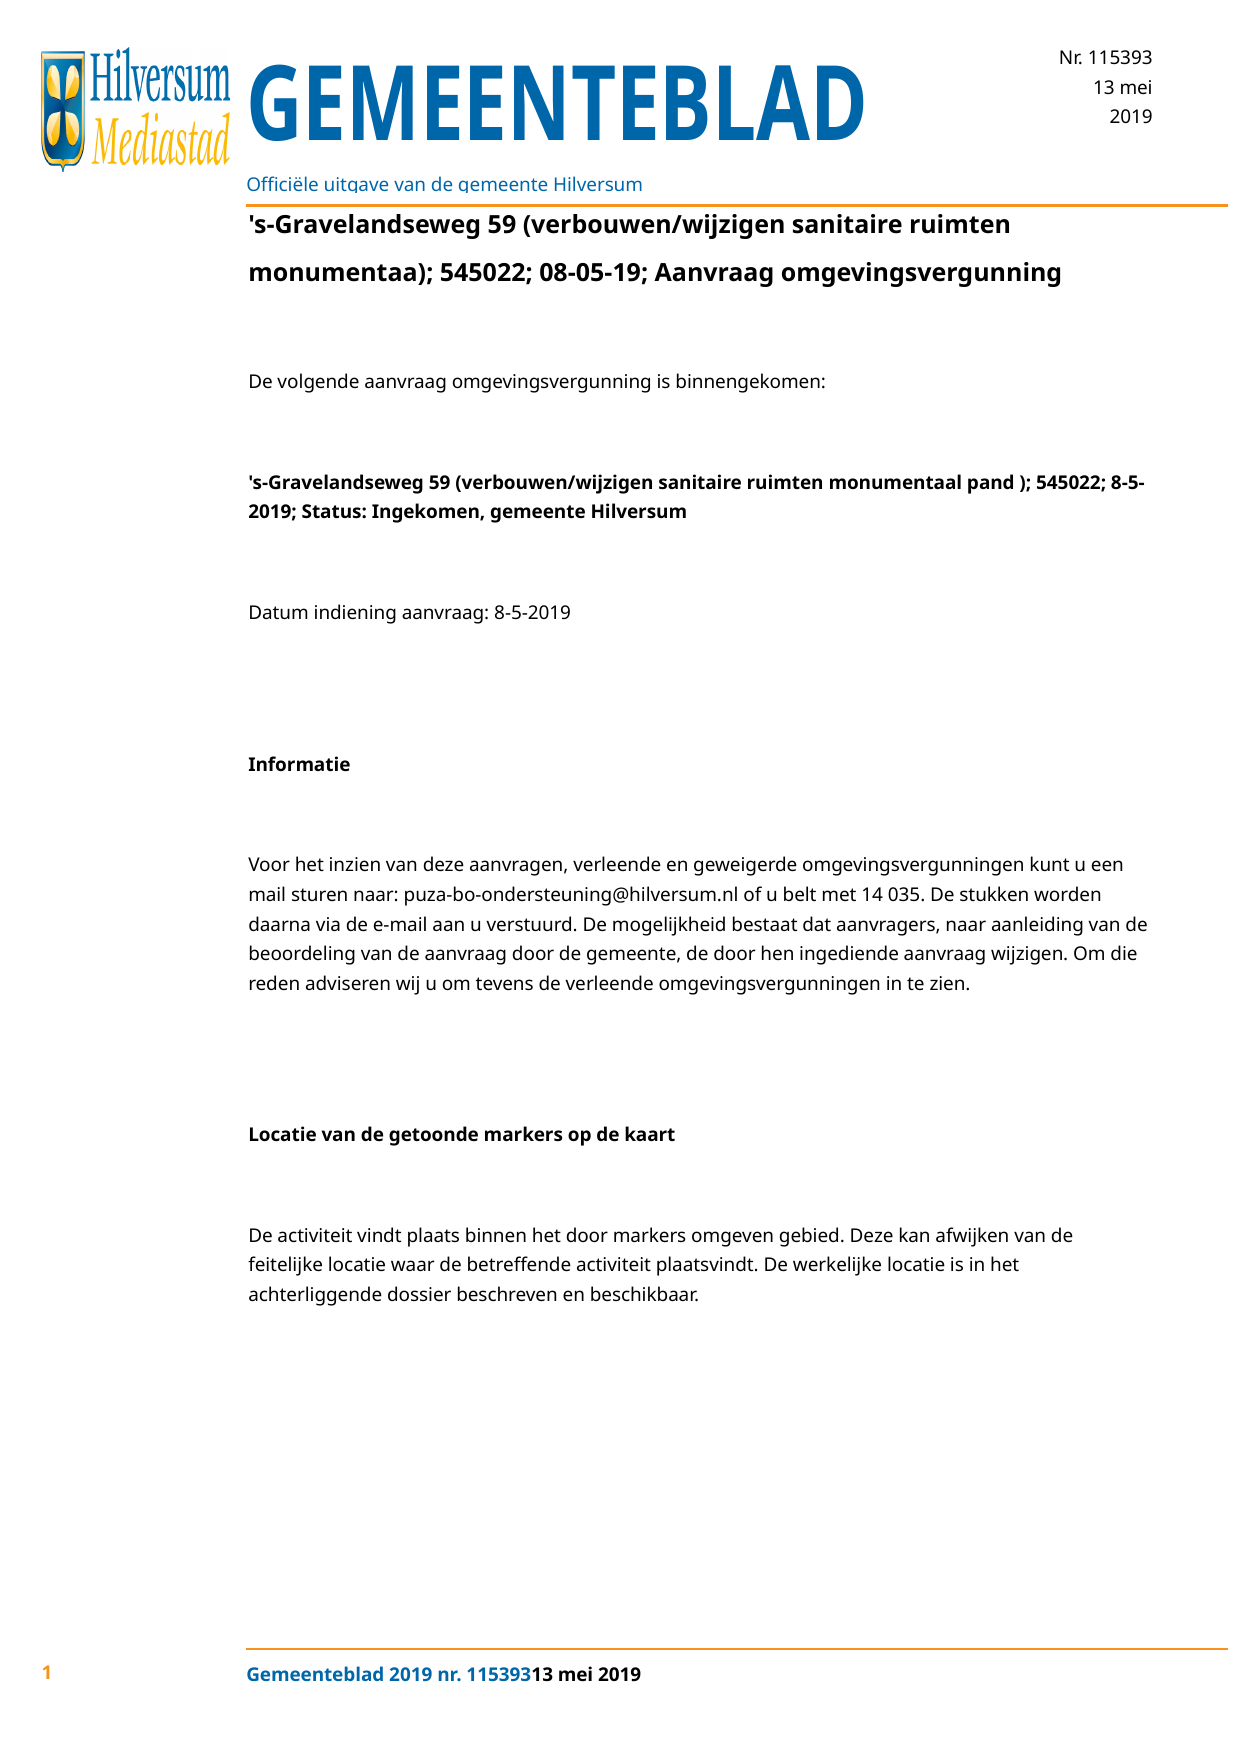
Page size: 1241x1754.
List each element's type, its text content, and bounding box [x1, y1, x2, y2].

picture [41, 47, 231, 172]
text Voor het inzien van deze aanvragen, verleende en geweigerde omgevingsvergunningen kunt u een mail sturen naar: puza-bo-ondersteuning@hilversum.nl of u belt met 14 035. De stukken worden daarna via de e-mail aan u verstuurd. De mogelijkheid bestaat dat aanvragers, naar aanleiding van de beoordeling van de aanvraag door de gemeente, de door hen ingediende aanvraag wijzigen. Om die reden adviseren wij u om tevens de verleende omgevingsvergunningen in te zien. [248, 852, 1152, 996]
text Informatie [248, 751, 1152, 777]
text Locatie van de getoonde markers op de kaart [248, 1121, 1152, 1147]
text De volgende aanvraag omgevingsvergunning is binnengekomen: [248, 368, 1152, 394]
text De activiteit vindt plaats binnen het door markers omgeven gebied. Deze kan afwijken van de feitelijke locatie waar de betreffende activiteit plaatsvindt. De werkelijke locatie is in het achterliggende dossier beschreven en beschikbaar. [248, 1222, 1152, 1307]
text 's-Gravelandseweg 59 (verbouwen/wijzigen sanitaire ruimten monumentaal pand ); 545022; 8-5-2019; Status: Ingekomen, gemeente Hilversum [248, 469, 1152, 524]
text Datum indiening aanvraag: 8-5-2019 [248, 599, 1152, 625]
text 's-Gravelandseweg 59 (verbouwen/wijzigen sanitaire ruimten monumentaa); 545022; 08-05-19; Aanvraag omgevingsvergunning [248, 207, 1152, 288]
